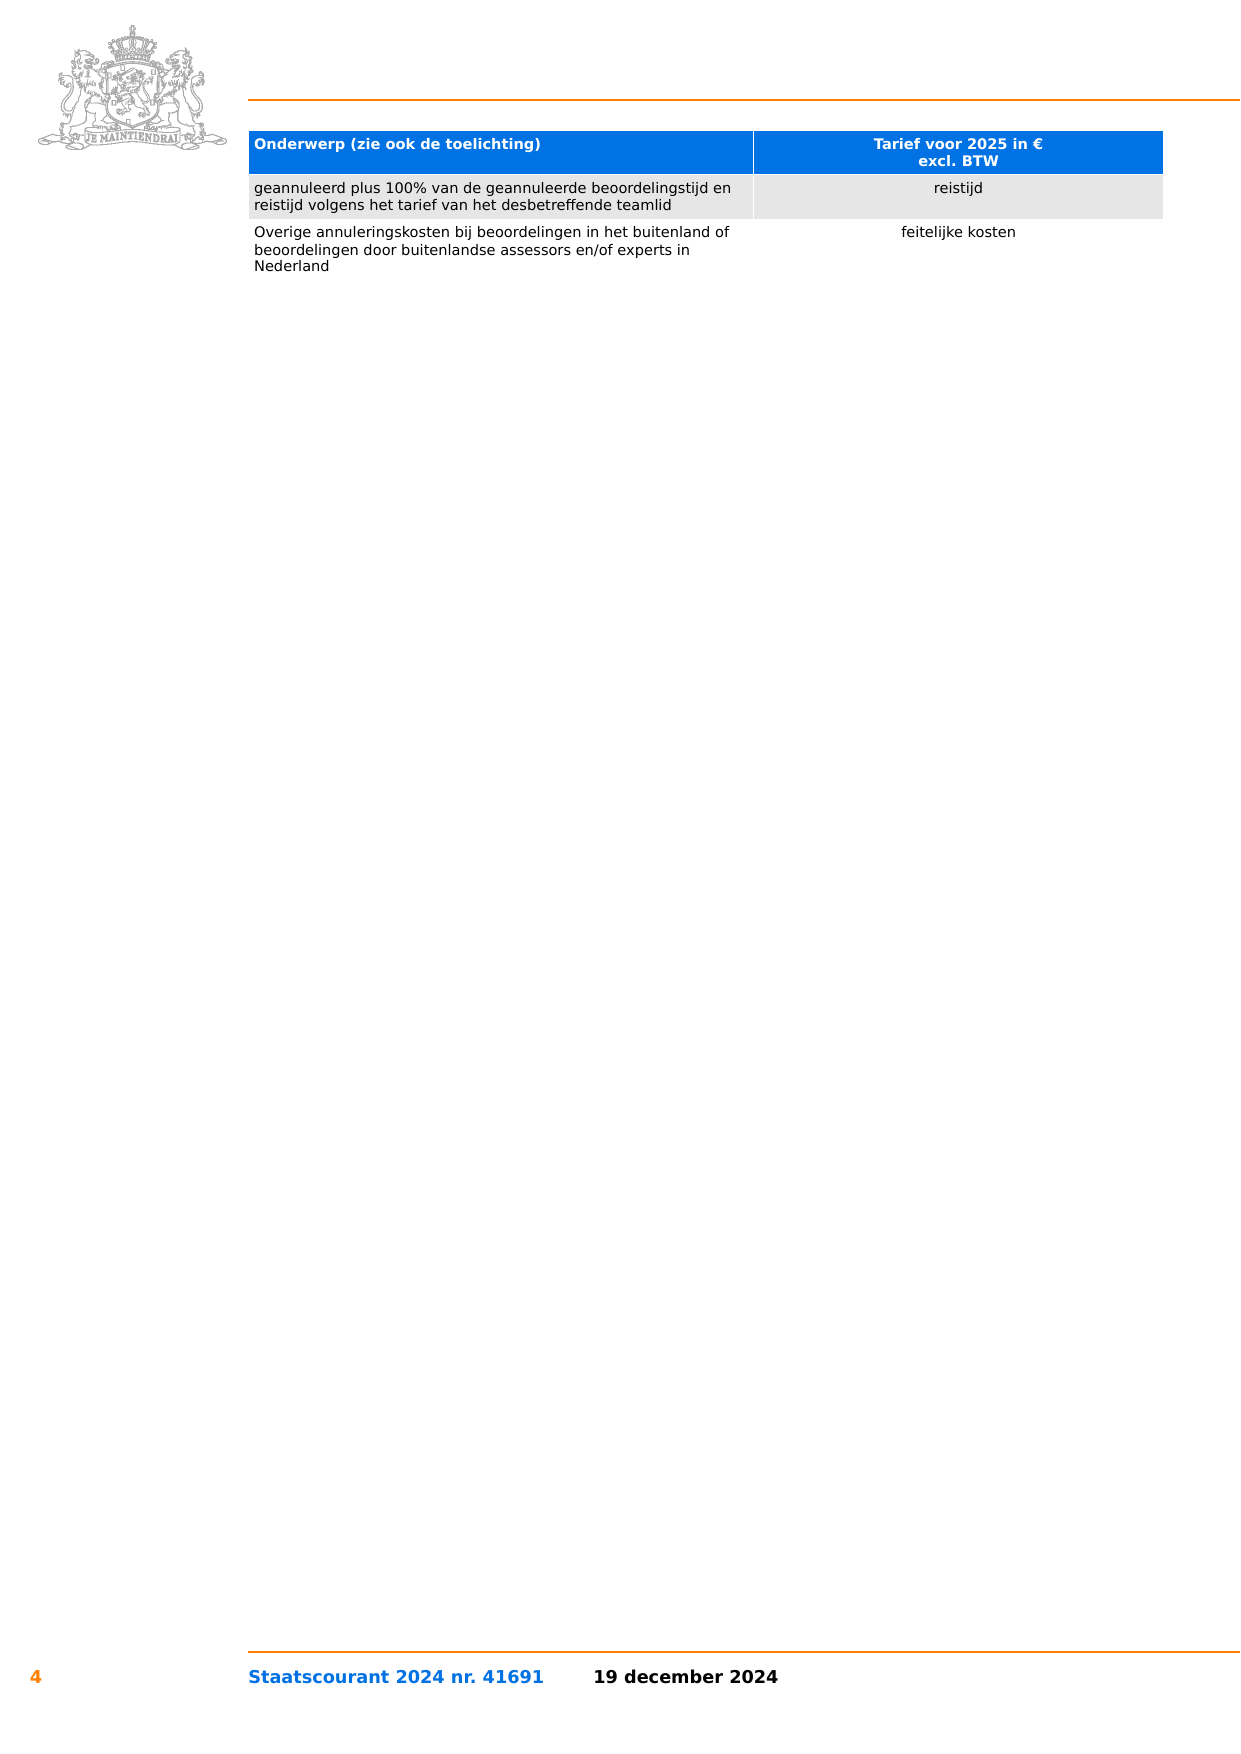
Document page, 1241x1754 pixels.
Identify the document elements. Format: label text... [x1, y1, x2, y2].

table_header Onderwerp (zie ook de toelichting) [249, 131, 753, 174]
table_cell geannuleerd plus 100% van de geannuleerde beoordelingstijd en reistijd volgens het tarief van het desbetreffende teamlid [249, 175, 753, 219]
table_header Tarief voor 2025 in € excl. BTW [754, 131, 1163, 174]
table_cell Overige annuleringskosten bij beoordelingen in het buitenland of beoordelingen door buitenlandse assessors en/of experts in Nederland [249, 220, 753, 280]
table_cell feitelijke kosten [754, 220, 1163, 280]
table_cell reistijd [754, 175, 1163, 219]
picture [38, 25, 227, 150]
